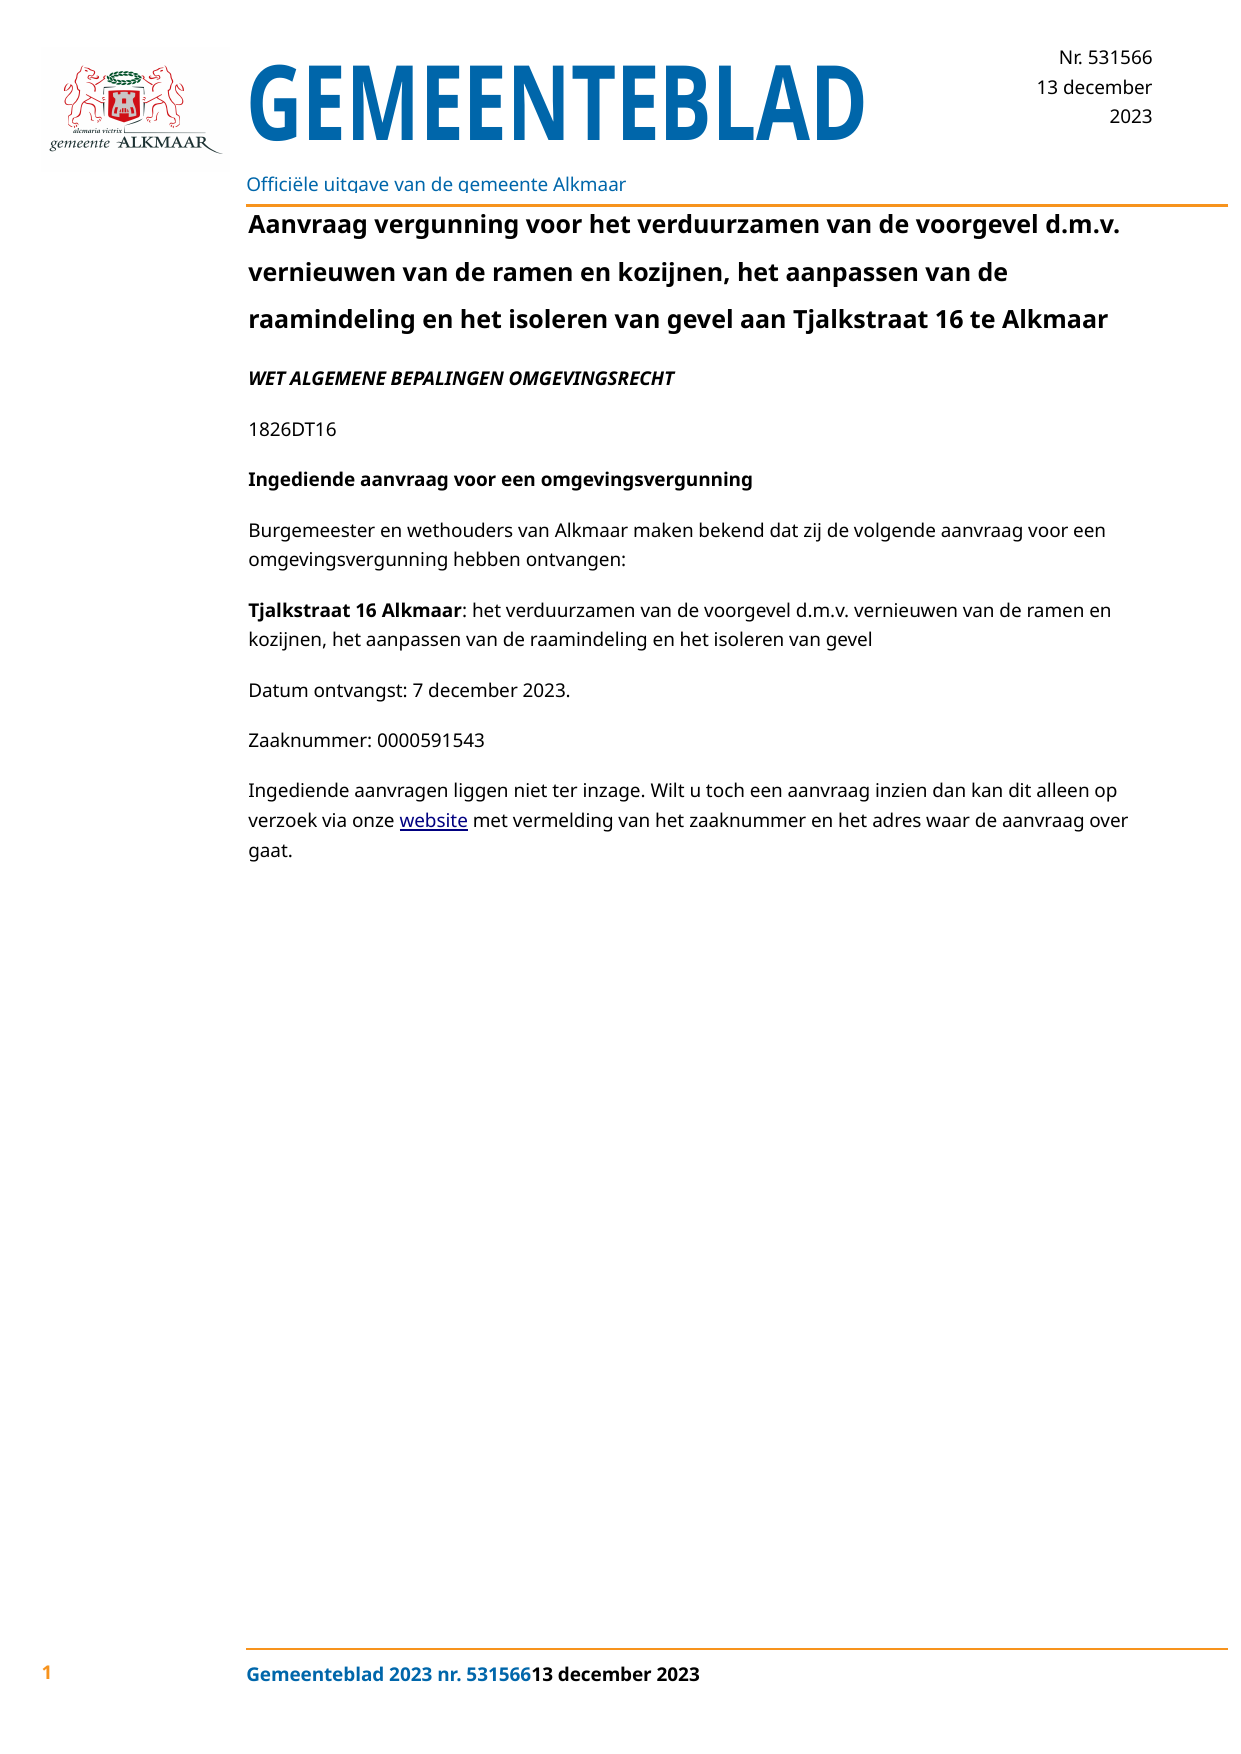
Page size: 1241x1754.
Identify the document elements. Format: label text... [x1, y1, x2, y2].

text 1826DT16 [248, 416, 1152, 442]
text WET ALGEMENE BEPALINGEN OMGEVINGSRECHT [248, 366, 1152, 391]
text Burgemeester en wethouders van Alkmaar maken bekend dat zij de volgende aanvraag voor een omgevingsvergunning hebben ontvangen: [248, 517, 1152, 572]
text Tjalkstraat 16 Alkmaar: het verduurzamen van de voorgevel d.m.v. vernieuwen van de ramen en kozijnen, het aanpassen van de raamindeling en het isoleren van gevel [248, 597, 1152, 652]
picture [41, 47, 231, 172]
text Ingediende aanvragen liggen niet ter inzage. Wilt u toch een aanvraag inzien dan kan dit alleen op verzoek via onze website met vermelding van het zaaknummer en het adres waar de aanvraag over gaat. [248, 778, 1152, 862]
text Aanvraag vergunning voor het verduurzamen van de voorgevel d.m.v. vernieuwen van de ramen en kozijnen, het aanpassen van de raamindeling en het isoleren van gevel aan Tjalkstraat 16 te Alkmaar [248, 207, 1152, 336]
text Ingediende aanvraag voor een omgevingsvergunning [248, 466, 1152, 492]
text Datum ontvangst: 7 december 2023. [248, 677, 1152, 702]
text Zaaknummer: 0000591543 [248, 727, 1152, 753]
